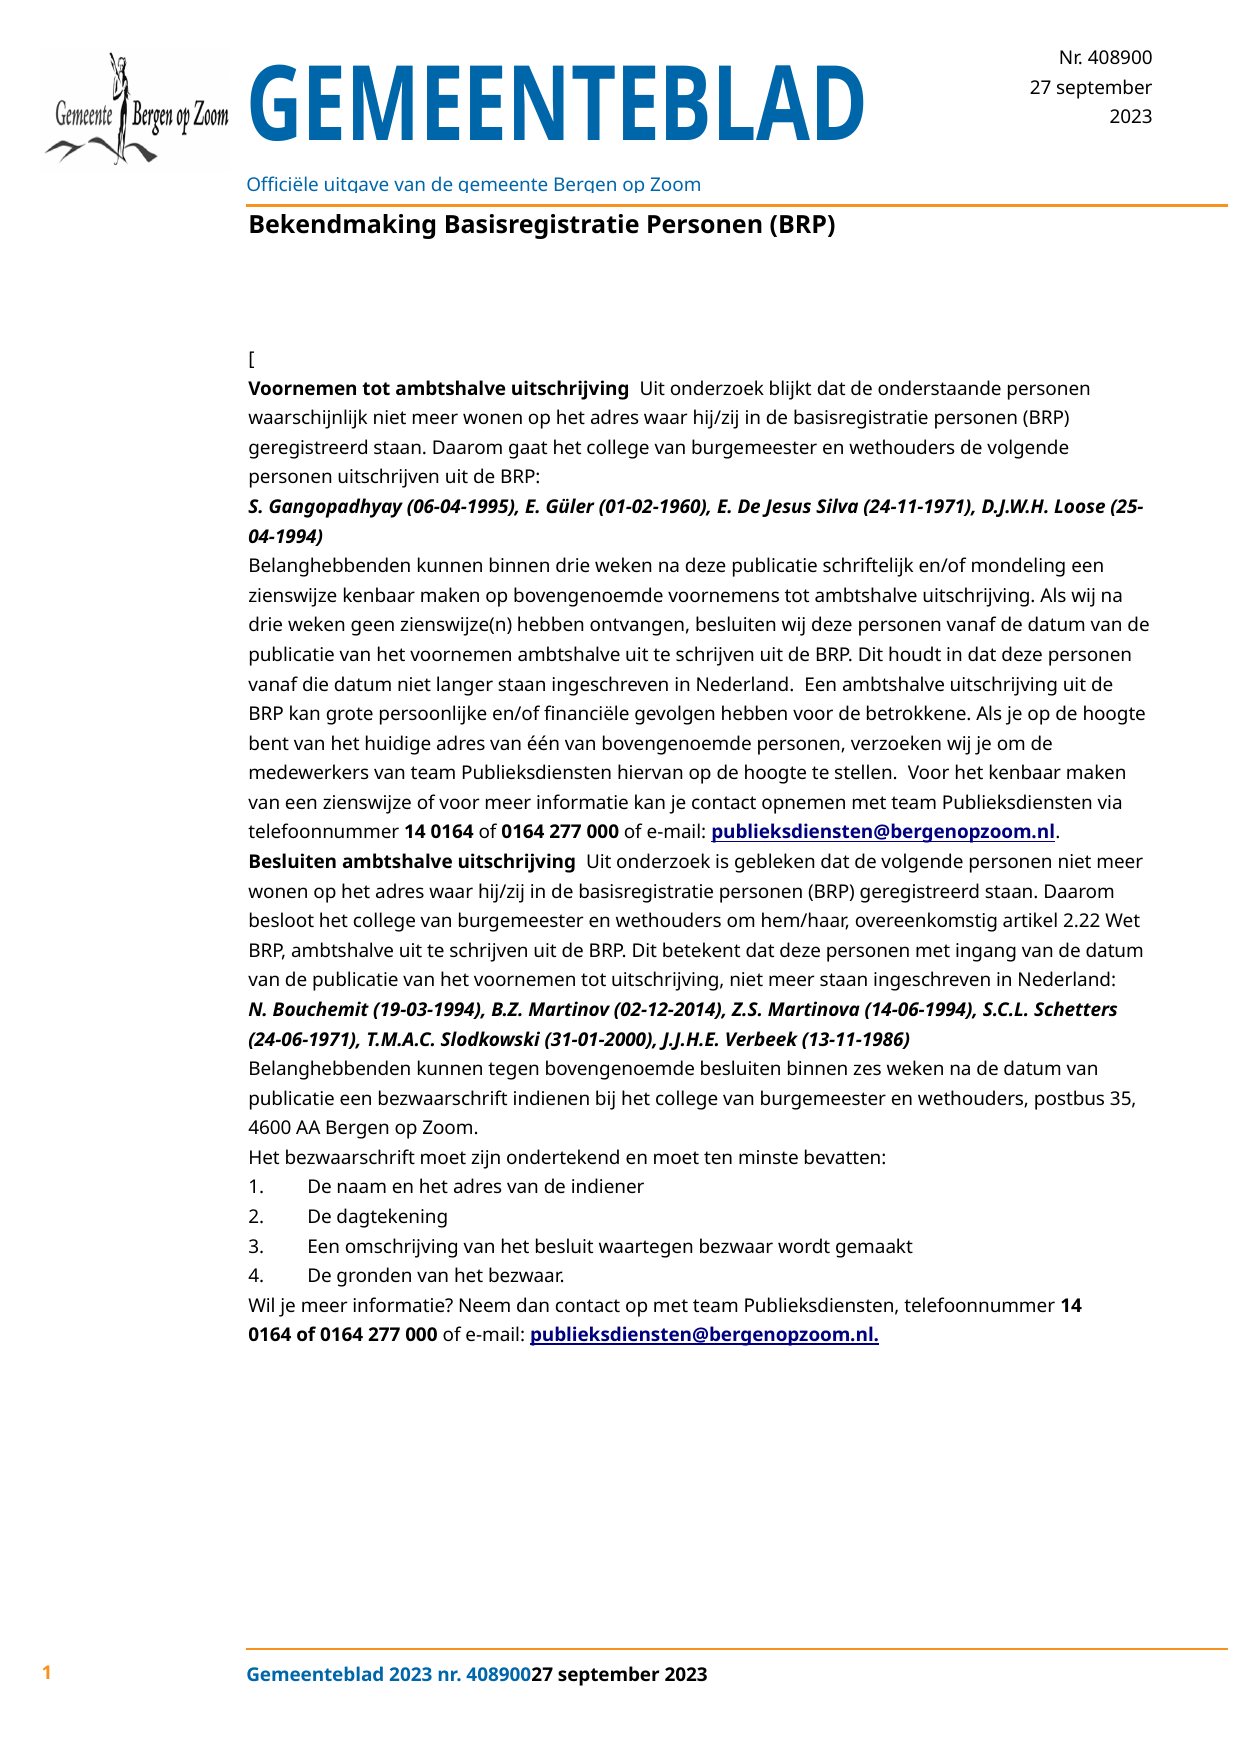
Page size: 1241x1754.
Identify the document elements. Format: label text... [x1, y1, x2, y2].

text Belanghebbenden kunnen tegen bovengenoemde besluiten binnen zes weken na de datum van publicatie een bezwaarschrift indienen bij het college van burgemeester en wethouders, postbus 35, 4600 AA Bergen op Zoom. [248, 1055, 1152, 1140]
list De naam en het adres van de indiener [248, 1174, 1152, 1199]
text Voornemen tot ambtshalve uitschrijving Uit onderzoek blijkt dat de onderstaande personen waarschijnlijk niet meer wonen op het adres waar hij/zij in de basisregistratie personen (BRP) geregistreerd staan. Daarom gaat het college van burgemeester en wethouders de volgende personen uitschrijven uit de BRP: [248, 375, 1152, 489]
text S. Gangopadhyay (06-04-1995), E. Güler (01-02-1960), E. De Jesus Silva (24-11-1971), D.J.W.H. Loose (25-04-1994) [248, 493, 1152, 548]
text Besluiten ambtshalve uitschrijving Uit onderzoek is gebleken dat de volgende personen niet meer wonen op het adres waar hij/zij in de basisregistratie personen (BRP) geregistreerd staan. Daarom besloot het college van burgemeester en wethouders om hem/haar, overeenkomstig artikel 2.22 Wet BRP, ambtshalve uit te schrijven uit de BRP. Dit betekent dat deze personen met ingang van de datum van de publicatie van het voornemen tot uitschrijving, niet meer staan ingeschreven in Nederland: [248, 848, 1152, 992]
text Het bezwaarschrift moet zijn ondertekend en moet ten minste bevatten: [248, 1144, 1152, 1170]
list De gronden van het bezwaar. [248, 1262, 1152, 1288]
list De dagtekening [248, 1203, 1152, 1229]
text Wil je meer informatie? Neem dan contact op met team Publieksdiensten, telefoonnummer 14 0164 of 0164 277 000 of e-mail: publieksdiensten@bergenopzoom.nl. [248, 1292, 1152, 1347]
text [ [248, 345, 1152, 371]
text Bekendmaking Basisregistratie Personen (BRP) [248, 207, 1152, 241]
picture [41, 47, 231, 172]
text N. Bouchemit (19-03-1994), B.Z. Martinov (02-12-2014), Z.S. Martinova (14-06-1994), S.C.L. Schetters (24-06-1971), T.M.A.C. Slodkowski (31-01-2000), J.J.H.E. Verbeek (13-11-1986) [248, 996, 1152, 1051]
text Belanghebbenden kunnen binnen drie weken na deze publicatie schriftelijk en/of mondeling een zienswijze kenbaar maken op bovengenoemde voornemens tot ambtshalve uitschrijving. Als wij na drie weken geen zienswijze(n) hebben ontvangen, besluiten wij deze personen vanaf de datum van de publicatie van het voornemen ambtshalve uit te schrijven uit de BRP. Dit houdt in dat deze personen vanaf die datum niet langer staan ingeschreven in Nederland. Een ambtshalve uitschrijving uit de BRP kan grote persoonlijke en/of financiële gevolgen hebben voor de betrokkene. Als je op de hoogte bent van het huidige adres van één van bovengenoemde personen, verzoeken wij je om de medewerkers van team Publieksdiensten hiervan op de hoogte te stellen. Voor het kenbaar maken van een zienswijze of voor meer informatie kan je contact opnemen met team Publieksdiensten via telefoonnummer 14 0164 of 0164 277 000 of e-mail: publieksdiensten@bergenopzoom.nl. [248, 552, 1152, 844]
list Een omschrijving van het besluit waartegen bezwaar wordt gemaakt [248, 1233, 1152, 1258]
